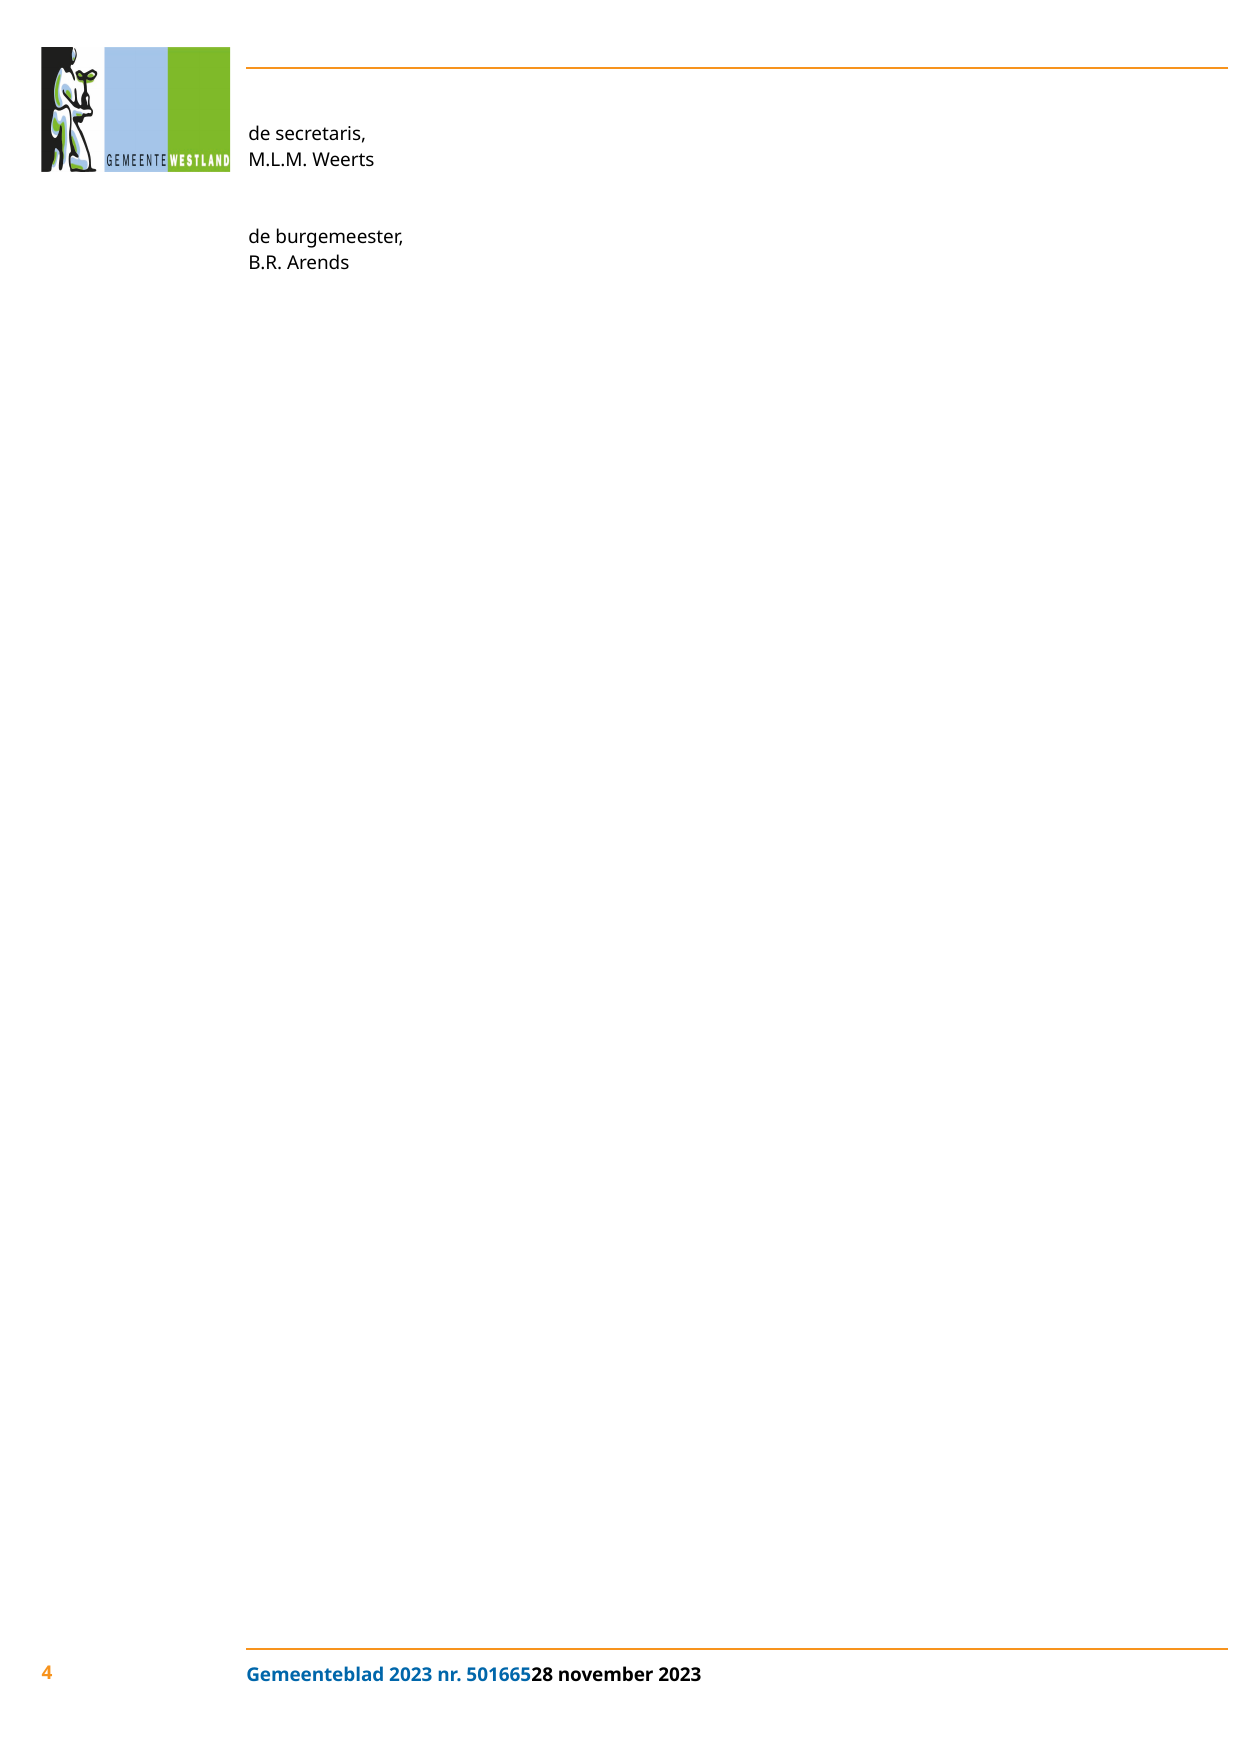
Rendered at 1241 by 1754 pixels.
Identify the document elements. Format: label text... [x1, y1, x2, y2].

text M.L.M. Weerts [248, 146, 1152, 172]
text de secretaris, [248, 121, 1152, 146]
picture [41, 47, 231, 172]
text B.R. Arends [248, 249, 1152, 275]
text de burgemeester, [248, 223, 1152, 249]
